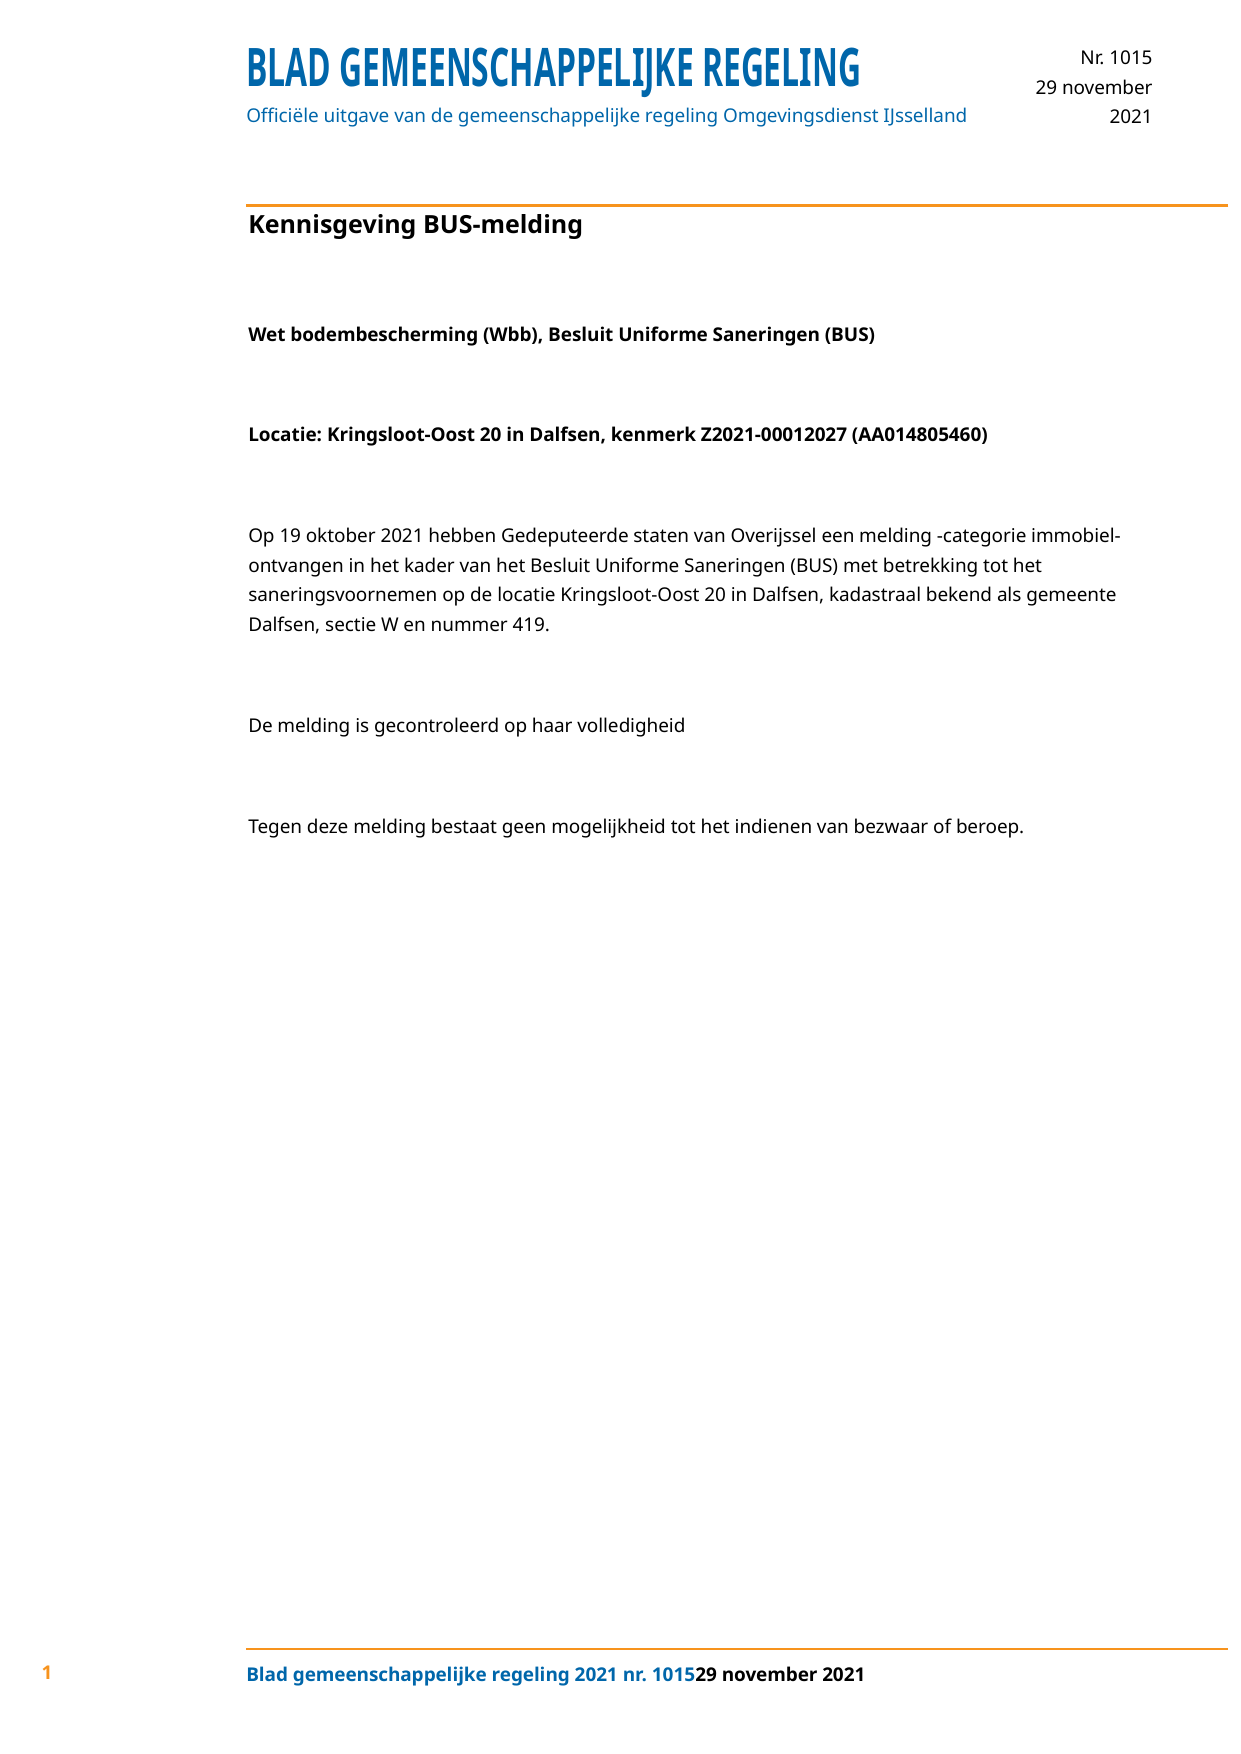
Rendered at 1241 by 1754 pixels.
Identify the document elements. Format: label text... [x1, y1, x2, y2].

text Kennisgeving BUS-melding [248, 207, 1152, 241]
picture [41, 47, 231, 172]
text Op 19 oktober 2021 hebben Gedeputeerde staten van Overijssel een melding -categorie immobiel- ontvangen in het kader van het Besluit Uniforme Saneringen (BUS) met betrekking tot het saneringsvoornemen op de locatie Kringsloot-Oost 20 in Dalfsen, kadastraal bekend als gemeente Dalfsen, sectie W en nummer 419. [248, 522, 1152, 637]
text Locatie: Kringsloot-Oost 20 in Dalfsen, kenmerk Z2021-00012027 (AA014805460) [248, 422, 1152, 447]
text Wet bodembescherming (Wbb), Besluit Uniforme Saneringen (BUS) [248, 321, 1152, 346]
text De melding is gecontroleerd op haar volledigheid [248, 712, 1152, 738]
text Tegen deze melding bestaat geen mogelijkheid tot het indienen van bezwaar of beroep. [248, 813, 1152, 838]
